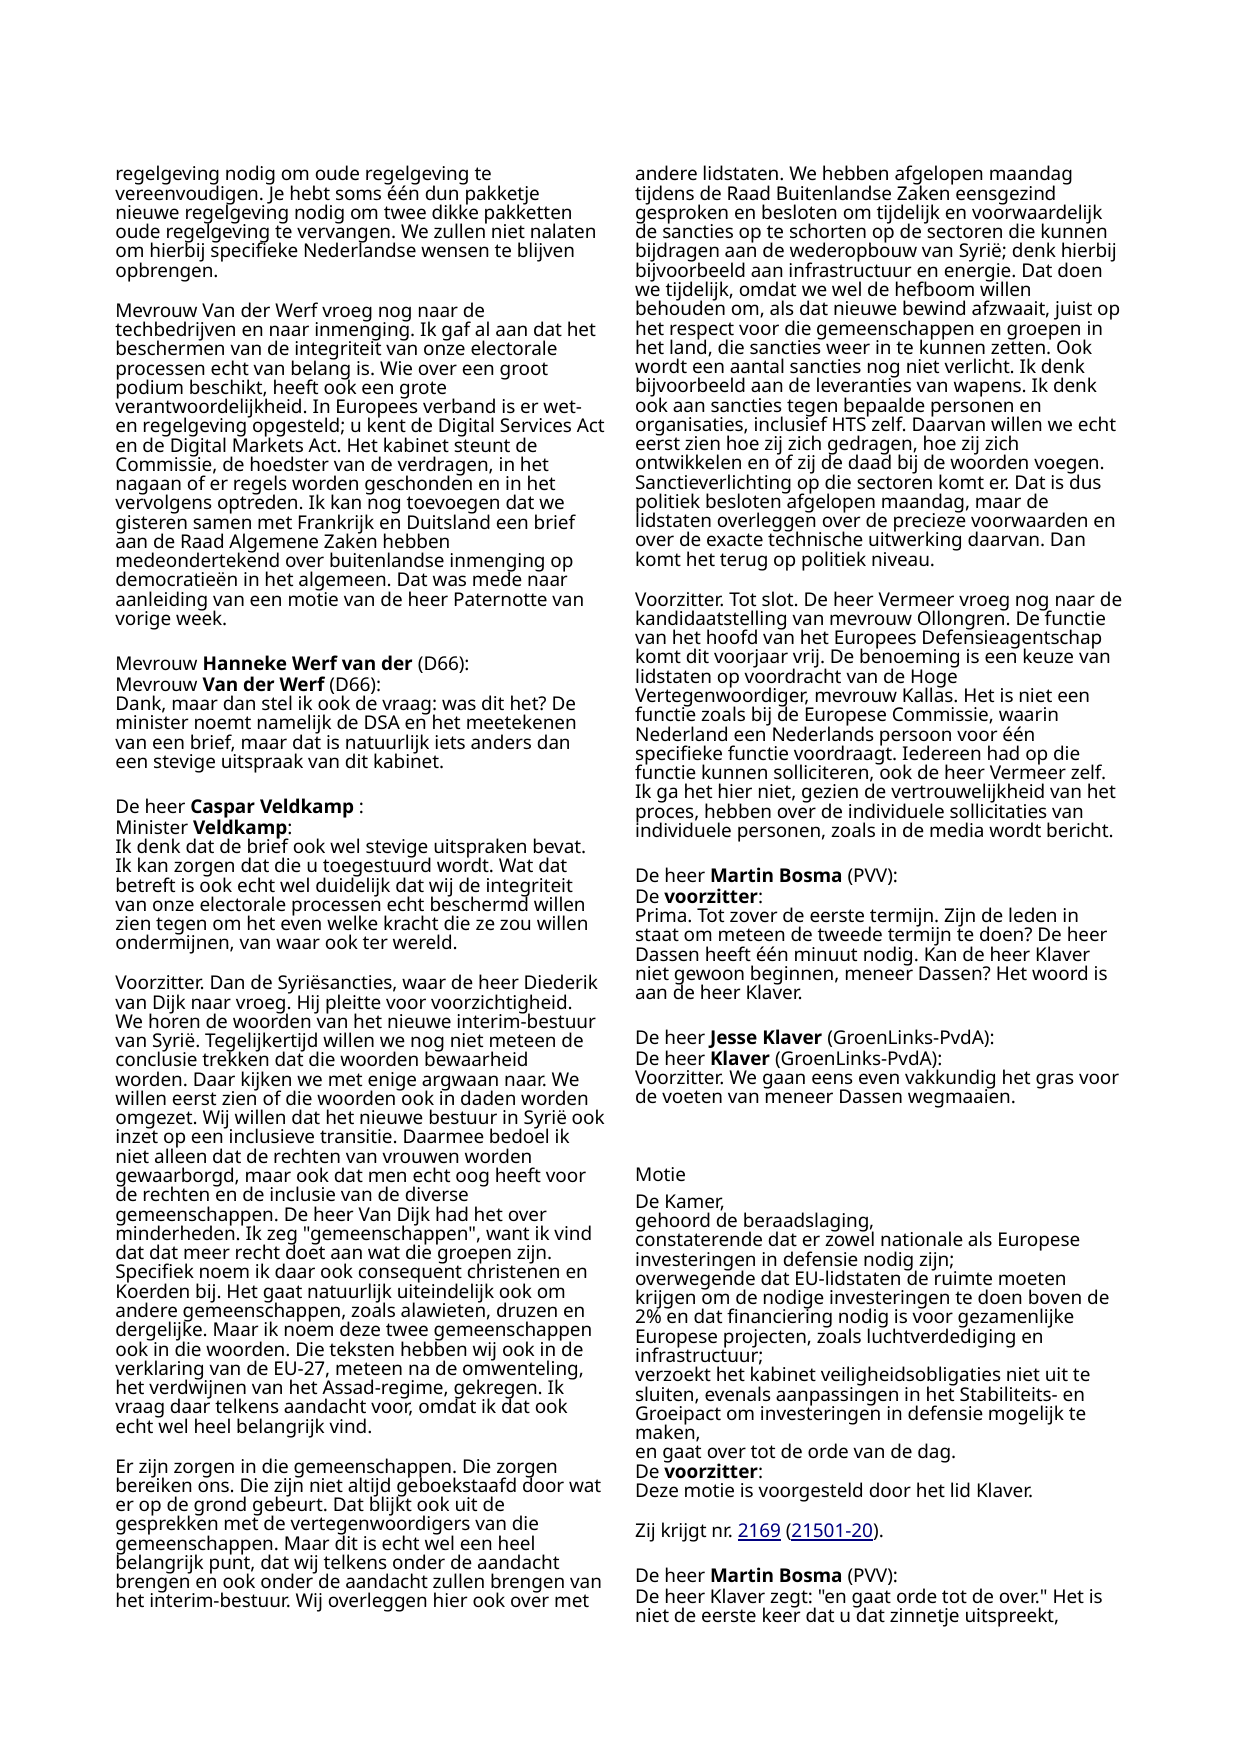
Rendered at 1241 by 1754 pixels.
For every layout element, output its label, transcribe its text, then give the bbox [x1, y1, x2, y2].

text De heer Martin Bosma (PVV): [635, 1562, 1125, 1588]
text andere lidstaten. We hebben afgelopen maandag tijdens de Raad Buitenlandse Zaken eensgezind gesproken en besloten om tijdelijk en voorwaardelijk de sancties op te schorten op de sectoren die kunnen bijdragen aan de wederopbouw van Syrië; denk hierbij bijvoorbeeld aan infrastructuur en energie. Dat doen we tijdelijk, omdat we wel de hefboom willen behouden om, als dat nieuwe bewind afzwaait, juist op het respect voor die gemeenschappen en groepen in het land, die sancties weer in te kunnen zetten. Ook wordt een aantal sancties nog niet verlicht. Ik denk bijvoorbeeld aan de leveranties van wapens. Ik denk ook aan sancties tegen bepaalde personen en organisaties, inclusief HTS zelf. Daarvan willen we echt eerst zien hoe zij zich gedragen, hoe zij zich ontwikkelen en of zij de daad bij de woorden voegen. Sanctieverlichting op die sectoren komt er. Dat is dus politiek besloten afgelopen maandag, maar de lidstaten overleggen over de precieze voorwaarden en over de exacte technische uitwerking daarvan. Dan komt het terug op politiek niveau. [635, 165, 1125, 570]
text De voorzitter: [635, 888, 1125, 907]
text constaterende dat er zowel nationale als Europese investeringen in defensie nodig zijn; [635, 1231, 1125, 1270]
text regelgeving nodig om oude regelgeving te vereenvoudigen. Je hebt soms één dun pakketje nieuwe regelgeving nodig om twee dikke pakketten oude regelgeving te vervangen. We zullen niet nalaten om hierbij specifieke Nederlandse wensen te blijven opbrengen. [115, 165, 605, 281]
text en gaat over tot de orde van de dag. [635, 1443, 1125, 1463]
text verzoekt het kabinet veiligheidsobligaties niet uit te sluiten, evenals aanpassingen in het Stabiliteits- en Groeipact om investeringen in defensie mogelijk te maken, [635, 1366, 1125, 1443]
text De heer Klaver zegt: "en gaat orde tot de over." Het is niet de eerste keer dat u dat zinnetje uitspreekt, [635, 1588, 1125, 1626]
text Voorzitter. Dan de Syriësancties, waar de heer Diederik van Dijk naar vroeg. Hij pleitte voor voorzichtigheid. We horen de woorden van het nieuwe interim-bestuur van Syrië. Tegelijkertijd willen we nog niet meteen de conclusie trekken dat die woorden bewaarheid worden. Daar kijken we met enige argwaan naar. We willen eerst zien of die woorden ook in daden worden omgezet. Wij willen dat het nieuwe bestuur in Syrië ook inzet op een inclusieve transitie. Daarmee bedoel ik niet alleen dat de rechten van vrouwen worden gewaarborgd, maar ook dat men echt oog heeft voor de rechten en de inclusie van de diverse gemeenschappen. De heer Van Dijk had het over minderheden. Ik zeg "gemeenschappen", want ik vind dat dat meer recht doet aan wat die groepen zijn. Specifiek noem ik daar ook consequent christenen en Koerden bij. Het gaat natuurlijk uiteindelijk ook om andere gemeenschappen, zoals alawieten, druzen en dergelijke. Maar ik noem deze twee gemeenschappen ook in die woorden. Die teksten hebben wij ook in de verklaring van de EU-27, meteen na de omwenteling, het verdwijnen van het Assad-regime, gekregen. Ik vraag daar telkens aandacht voor, omdat ik dat ook echt wel heel belangrijk vind. [115, 974, 605, 1437]
text gehoord de beraadslaging, [635, 1212, 1125, 1231]
text Voorzitter. Tot slot. De heer Vermeer vroeg nog naar de kandidaatstelling van mevrouw Ollongren. De functie van het hoofd van het Europees Defensieagentschap komt dit voorjaar vrij. De benoeming is een keuze van lidstaten op voordracht van de Hoge Vertegenwoordiger, mevrouw Kallas. Het is niet een functie zoals bij de Europese Commissie, waarin Nederland een Nederlands persoon voor één specifieke functie voordraagt. Iedereen had op die functie kunnen solliciteren, ook de heer Vermeer zelf. Ik ga het hier niet, gezien de vertrouwelijkheid van het proces, hebben over de individuele sollicitaties van individuele personen, zoals in de media wordt bericht. [635, 591, 1125, 841]
text De heer Jesse Klaver (GroenLinks-PvdA): [635, 1024, 1125, 1050]
text De heer Caspar Veldkamp : [115, 793, 605, 819]
text Deze motie is voorgesteld door het lid Klaver. [635, 1482, 1125, 1501]
text Prima. Tot zover de eerste termijn. Zijn de leden in staat om meteen de tweede termijn te doen? De heer Dassen heeft één minuut nodig. Kan de heer Klaver niet gewoon beginnen, meneer Dassen? Het woord is aan de heer Klaver. [635, 907, 1125, 1003]
text Mevrouw Van der Werf (D66): [115, 676, 605, 695]
text Er zijn zorgen in die gemeenschappen. Die zorgen bereiken ons. Die zijn niet altijd geboekstaafd door wat er op de grond gebeurt. Dat blijkt ook uit de gesprekken met de vertegenwoordigers van die gemeenschappen. Maar dit is echt wel een heel belangrijk punt, dat wij telkens onder de aandacht brengen en ook onder de aandacht zullen brengen van het interim-bestuur. Wij overleggen hier ook over met [115, 1458, 605, 1612]
text Mevrouw Hanneke Werf van der (D66): [115, 650, 605, 676]
text Minister Veldkamp: [115, 819, 605, 838]
text De heer Klaver (GroenLinks-PvdA): [635, 1050, 1125, 1069]
text De heer Martin Bosma (PVV): [635, 862, 1125, 888]
text De Kamer, [635, 1193, 1125, 1212]
text Dank, maar dan stel ik ook de vraag: was dit het? De minister noemt namelijk de DSA en het meetekenen van een brief, maar dat is natuurlijk iets anders dan een stevige uitspraak van dit kabinet. [115, 695, 605, 772]
text Zij krijgt nr. 2169 (21501-20). [635, 1522, 1125, 1541]
text Mevrouw Van der Werf vroeg nog naar de techbedrijven en naar inmenging. Ik gaf al aan dat het beschermen van de integriteit van onze electorale processen echt van belang is. Wie over een groot podium beschikt, heeft ook een grote verantwoordelijkheid. In Europees verband is er wet- en regelgeving opgesteld; u kent de Digital Services Act en de Digital Markets Act. Het kabinet steunt de Commissie, de hoedster van de verdragen, in het nagaan of er regels worden geschonden en in het vervolgens optreden. Ik kan nog toevoegen dat we gisteren samen met Frankrijk en Duitsland een brief aan de Raad Algemene Zaken hebben medeondertekend over buitenlandse inmenging op democratieën in het algemeen. Dat was mede naar aanleiding van een motie van de heer Paternotte van vorige week. [115, 302, 605, 629]
text Motie [635, 1161, 1125, 1187]
text Ik denk dat de brief ook wel stevige uitspraken bevat. Ik kan zorgen dat die u toegestuurd wordt. Wat dat betreft is ook echt wel duidelijk dat wij de integriteit van onze electorale processen echt beschermd willen zien tegen om het even welke kracht die ze zou willen ondermijnen, van waar ook ter wereld. [115, 838, 605, 954]
text overwegende dat EU-lidstaten de ruimte moeten krijgen om de nodige investeringen te doen boven de 2% en dat financiering nodig is voor gezamenlijke Europese projecten, zoals luchtverdediging en infrastructuur; [635, 1270, 1125, 1366]
text De voorzitter: [635, 1463, 1125, 1482]
text Voorzitter. We gaan eens even vakkundig het gras voor de voeten van meneer Dassen wegmaaien. [635, 1069, 1125, 1108]
